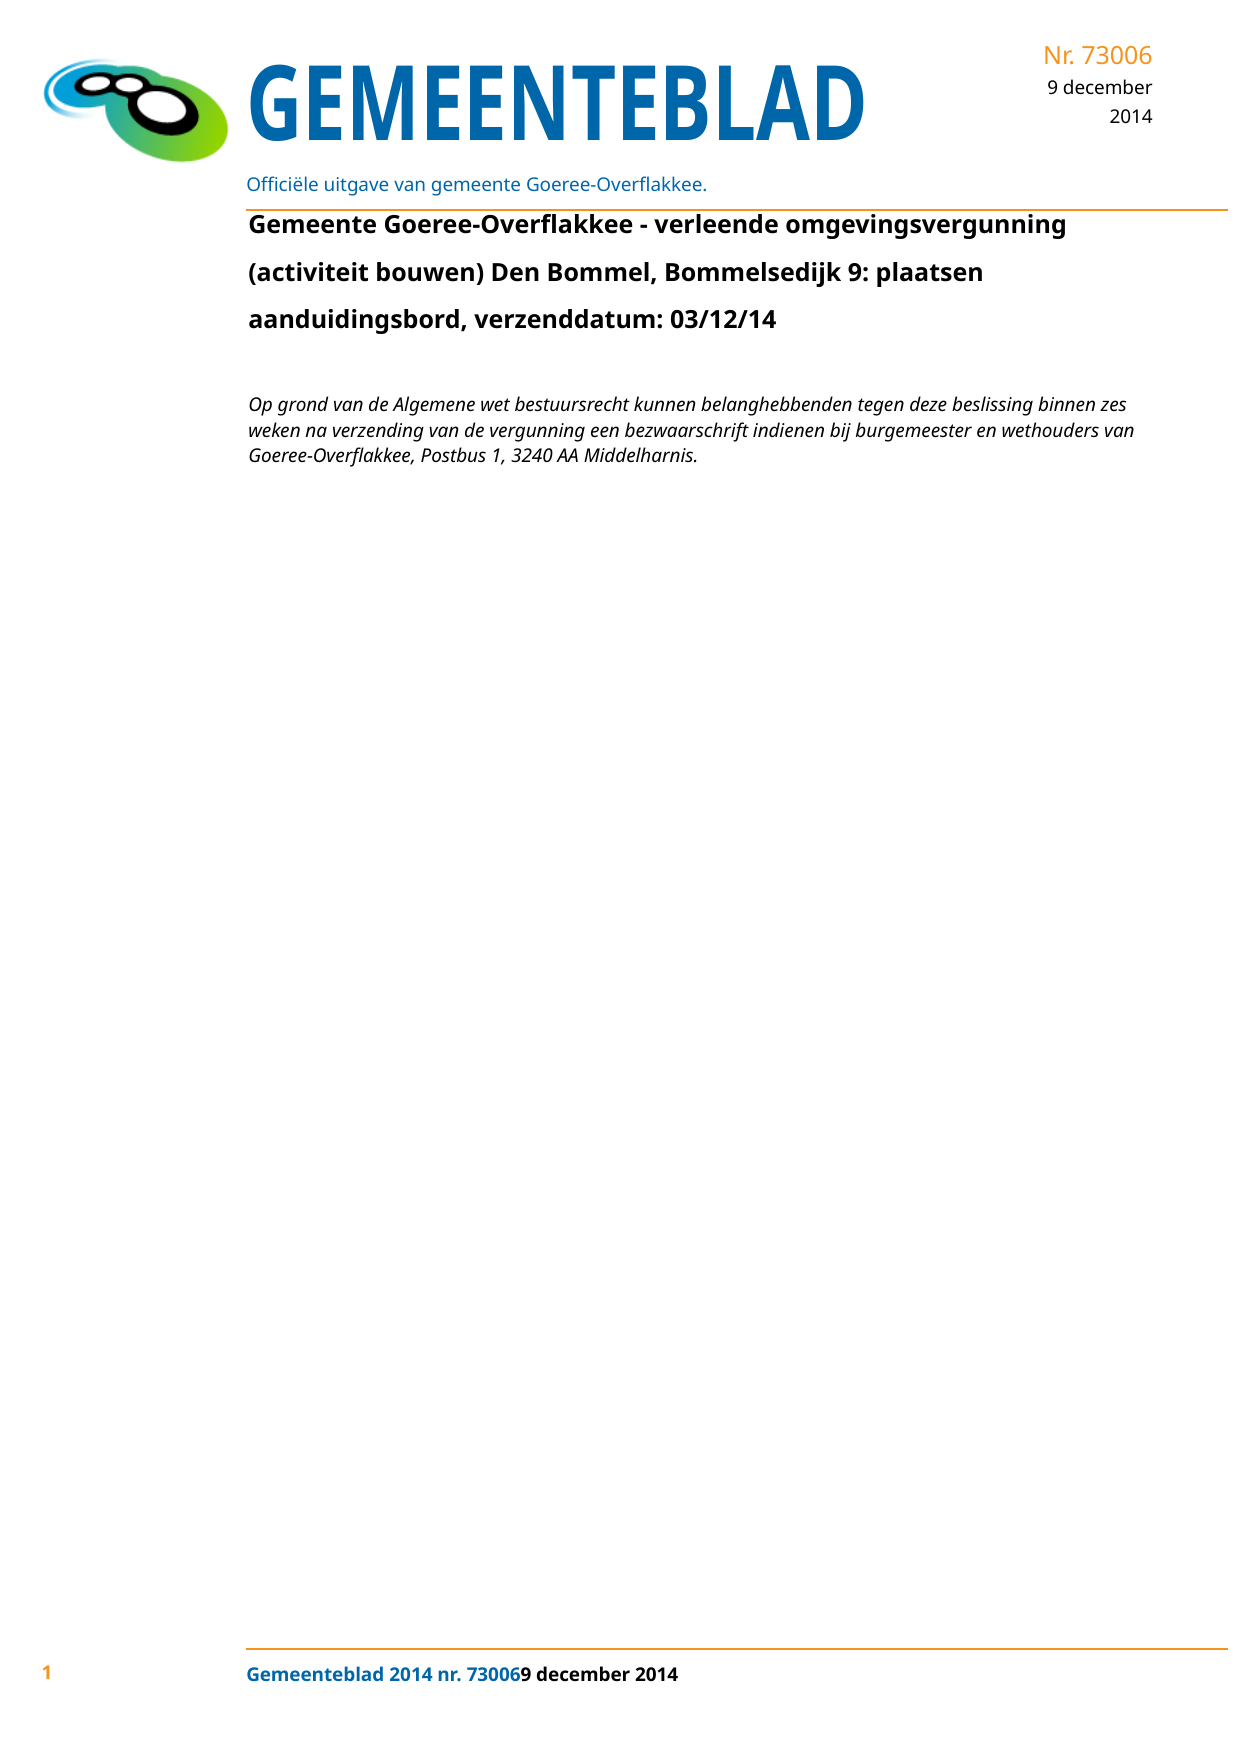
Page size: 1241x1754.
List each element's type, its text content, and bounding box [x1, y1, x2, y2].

text Op grond van de Algemene wet bestuursrecht kunnen belanghebbenden tegen deze beslissing binnen zes weken na verzending van de vergunning een bezwaarschrift indienen bij burgemeester en wethouders van Goeree-Overflakkee, Postbus 1, 3240 AA Middelharnis. [248, 391, 1152, 468]
picture [41, 47, 231, 172]
text Gemeente Goeree-Overflakkee - verleende omgevingsvergunning (activiteit bouwen) Den Bommel, Bommelsedijk 9: plaatsen aanduidingsbord, verzenddatum: 03/12/14 [248, 211, 1152, 336]
